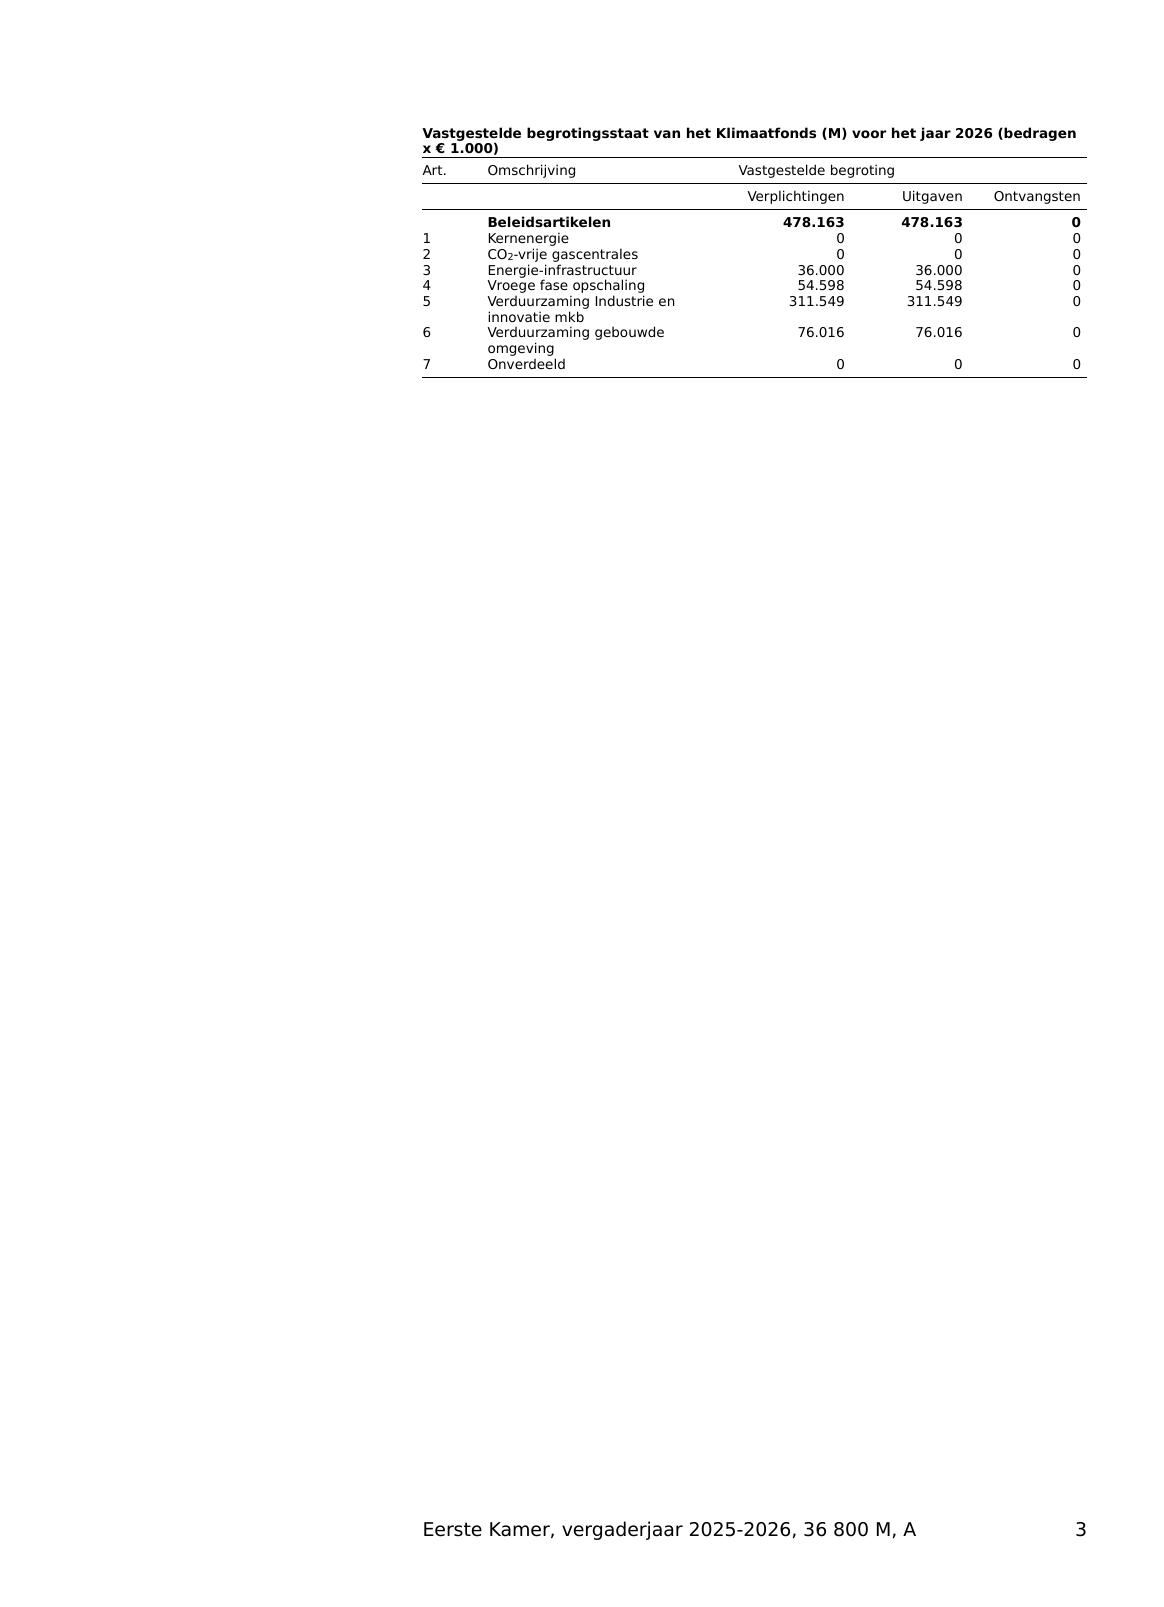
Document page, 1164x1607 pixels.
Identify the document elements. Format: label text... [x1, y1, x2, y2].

table_cell Verduurzaming Industrie en innovatie mkb [481, 294, 732, 325]
table_cell Onverdeeld [481, 357, 732, 377]
table_cell 478.163 [732, 210, 850, 231]
table_cell 0 [850, 231, 968, 247]
table_cell CO2-vrije gascentrales [481, 247, 732, 262]
table_cell 311.549 [732, 294, 850, 325]
table_cell Vroege fase opschaling [481, 278, 732, 294]
table_cell 0 [969, 357, 1087, 377]
table_header Vastgestelde begrotingsstaat van het Klimaatfonds (M) voor het jaar 2026 (bedragen x € 1.000) [422, 126, 1087, 157]
table_cell 0 [969, 231, 1087, 247]
table_cell 0 [732, 247, 850, 262]
table_cell 311.549 [850, 294, 968, 325]
table_cell Verplichtingen [732, 184, 850, 209]
table_cell 0 [969, 247, 1087, 262]
table_cell 36.000 [850, 262, 968, 278]
table_cell 0 [969, 278, 1087, 294]
table_cell 0 [732, 231, 850, 247]
table_cell Energie-infrastructuur [481, 262, 732, 278]
table_cell Kernenergie [481, 231, 732, 247]
table_cell Verduurzaming gebouwde omgeving [481, 325, 732, 357]
table_cell 0 [732, 357, 850, 377]
table_cell 1 [422, 231, 481, 247]
table_cell 0 [850, 247, 968, 262]
table_cell Ontvangsten [969, 184, 1087, 209]
table_cell [422, 184, 481, 209]
table_cell 7 [422, 357, 481, 377]
table_cell 0 [969, 294, 1087, 325]
table_cell 0 [969, 262, 1087, 278]
table_cell 0 [969, 325, 1087, 357]
table_cell 3 [422, 262, 481, 278]
table_cell [422, 210, 481, 231]
table_cell 6 [422, 325, 481, 357]
table_cell 478.163 [850, 210, 968, 231]
table_cell [481, 184, 732, 209]
table_cell Omschrijving [481, 158, 732, 183]
table_cell 4 [422, 278, 481, 294]
table_cell 2 [422, 247, 481, 262]
table_cell Uitgaven [850, 184, 968, 209]
table_cell 0 [850, 357, 968, 377]
table_cell 0 [969, 210, 1087, 231]
table_cell 5 [422, 294, 481, 325]
table_cell 36.000 [732, 262, 850, 278]
table_cell 76.016 [850, 325, 968, 357]
table_cell 54.598 [850, 278, 968, 294]
table_cell Art. [422, 158, 481, 183]
table_cell 54.598 [732, 278, 850, 294]
table_cell 76.016 [732, 325, 850, 357]
table_cell Beleidsartikelen [481, 210, 732, 231]
table_cell Vastgestelde begroting [732, 158, 1087, 183]
